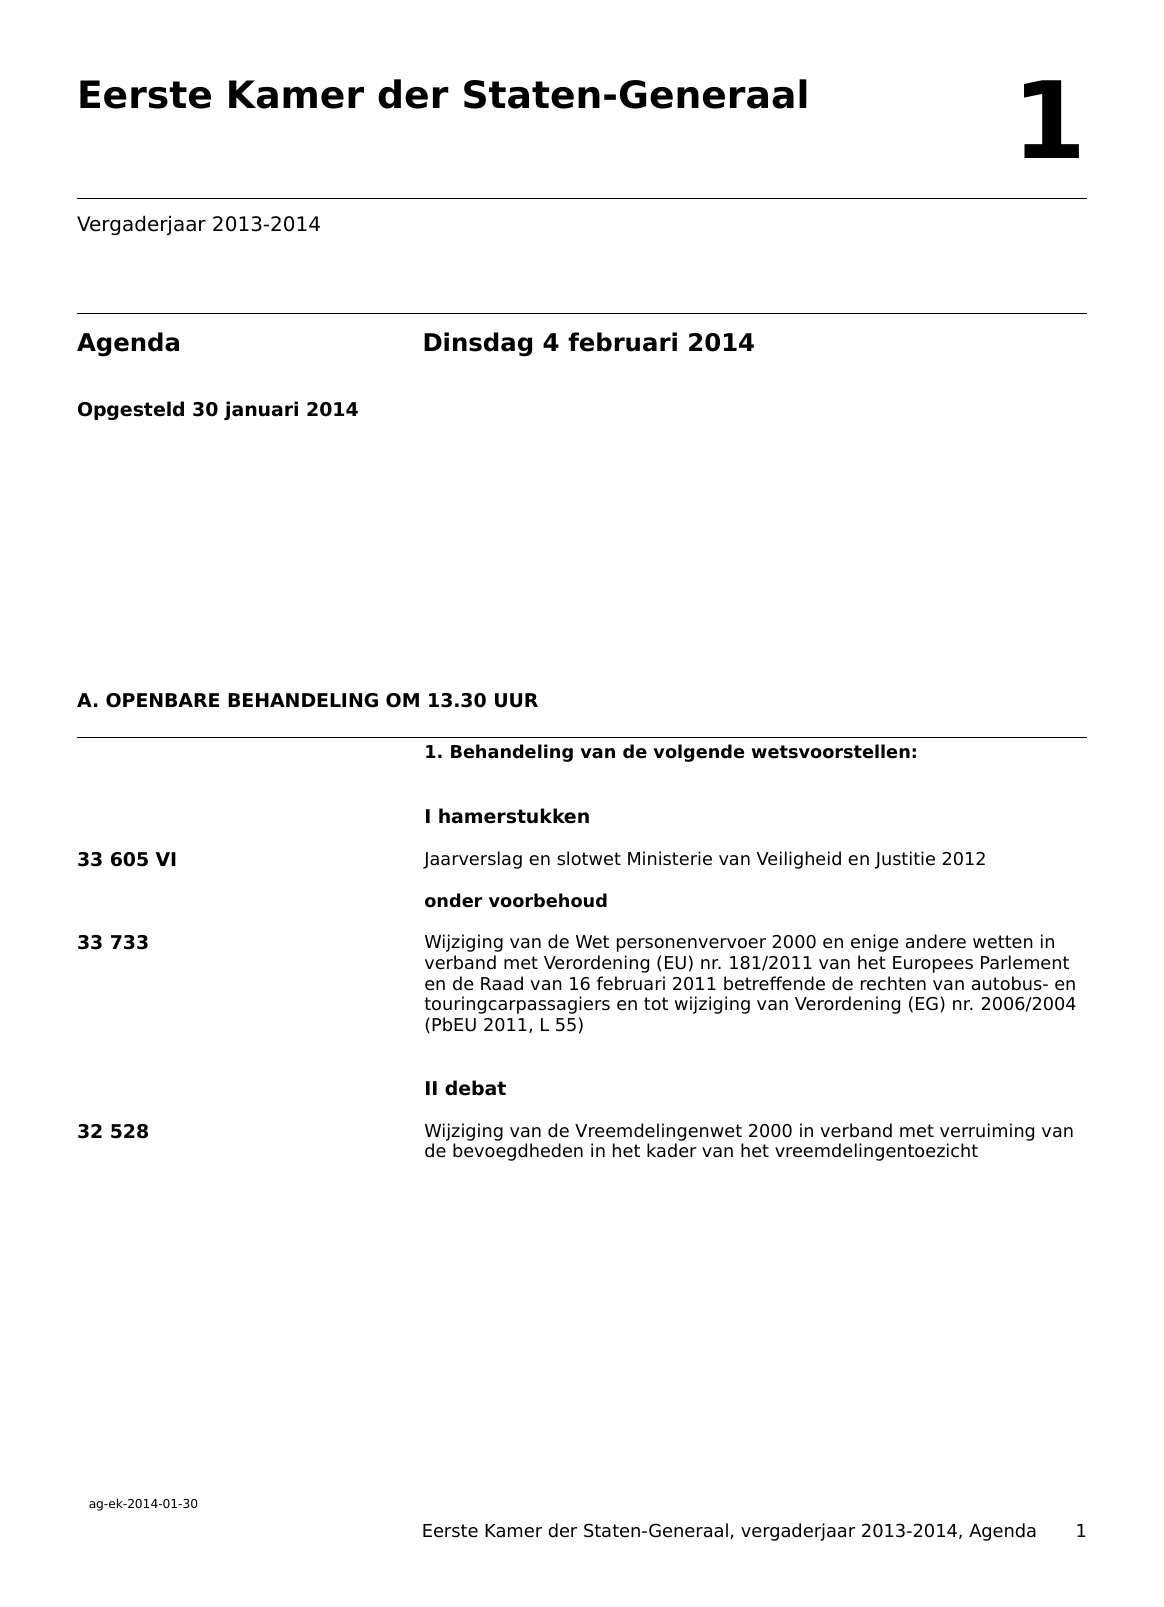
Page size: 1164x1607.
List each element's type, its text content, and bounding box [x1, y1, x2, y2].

table_cell Vergaderjaar 2013-2014 [77, 199, 1087, 313]
table_header 1. Behandeling van de volgende wetsvoorstellen: [418, 738, 1087, 763]
table_cell [77, 912, 401, 932]
table_cell [401, 784, 418, 828]
table_header Eerste Kamer der Staten-Generaal [77, 59, 886, 198]
table_cell Dinsdag 4 februari 2014 [422, 314, 1087, 357]
table_cell [418, 828, 1087, 848]
table_cell [77, 828, 401, 848]
table_cell [77, 891, 401, 912]
table_cell 33 605 VI [77, 849, 401, 870]
table_cell [401, 1100, 418, 1121]
table_cell Agenda [77, 314, 422, 357]
table_header [401, 738, 418, 763]
table_cell [401, 912, 418, 932]
table_cell [418, 870, 1087, 891]
table_cell 33 733 [77, 932, 401, 1035]
table_cell Jaarverslag en slotwet Ministerie van Veiligheid en Justitie 2012 [418, 849, 1087, 870]
text Opgesteld 30 januari 2014 [77, 399, 1087, 421]
table_cell [77, 1035, 401, 1056]
table_cell [77, 1100, 401, 1121]
table_header 1 [886, 59, 1087, 198]
table_cell I hamerstukken [418, 784, 1087, 828]
table_cell [401, 1056, 418, 1100]
table_cell [401, 763, 418, 784]
table_cell [77, 1056, 401, 1100]
table_cell 32 528 [77, 1121, 401, 1162]
table_cell [418, 1100, 1087, 1121]
table_cell [418, 763, 1087, 784]
table_cell [401, 870, 418, 891]
table_cell [401, 1035, 418, 1056]
table_cell [401, 932, 418, 1035]
table_cell II debat [418, 1056, 1087, 1100]
table_cell [418, 1035, 1087, 1056]
table_cell onder voorbehoud [418, 891, 1087, 912]
table_cell [401, 849, 418, 870]
table_cell [77, 763, 401, 784]
table_cell Wijziging van de Wet personenvervoer 2000 en enige andere wetten in verband met Verordening (EU) nr. 181/2011 van het Europees Parlement en de Raad van 16 februari 2011 betreffende de rechten van autobus- en touringcarpassagiers en tot wijziging van Verordening (EG) nr. 2006/2004 (PbEU 2011, L 55) [418, 932, 1087, 1035]
table_cell Wijziging van de Vreemdelingenwet 2000 in verband met verruiming van de bevoegdheden in het kader van het vreemdelingentoezicht [418, 1121, 1087, 1162]
table_cell [77, 870, 401, 891]
table_cell [401, 828, 418, 848]
text ag-ek-2014-01-30 [88, 1497, 323, 1511]
table_cell [401, 891, 418, 912]
table_cell [401, 1121, 418, 1162]
table_cell [77, 784, 401, 828]
table_cell [418, 912, 1087, 932]
subtitle A. OPENBARE BEHANDELING OM 13.30 UUR [77, 690, 1087, 712]
table_header [77, 738, 401, 763]
